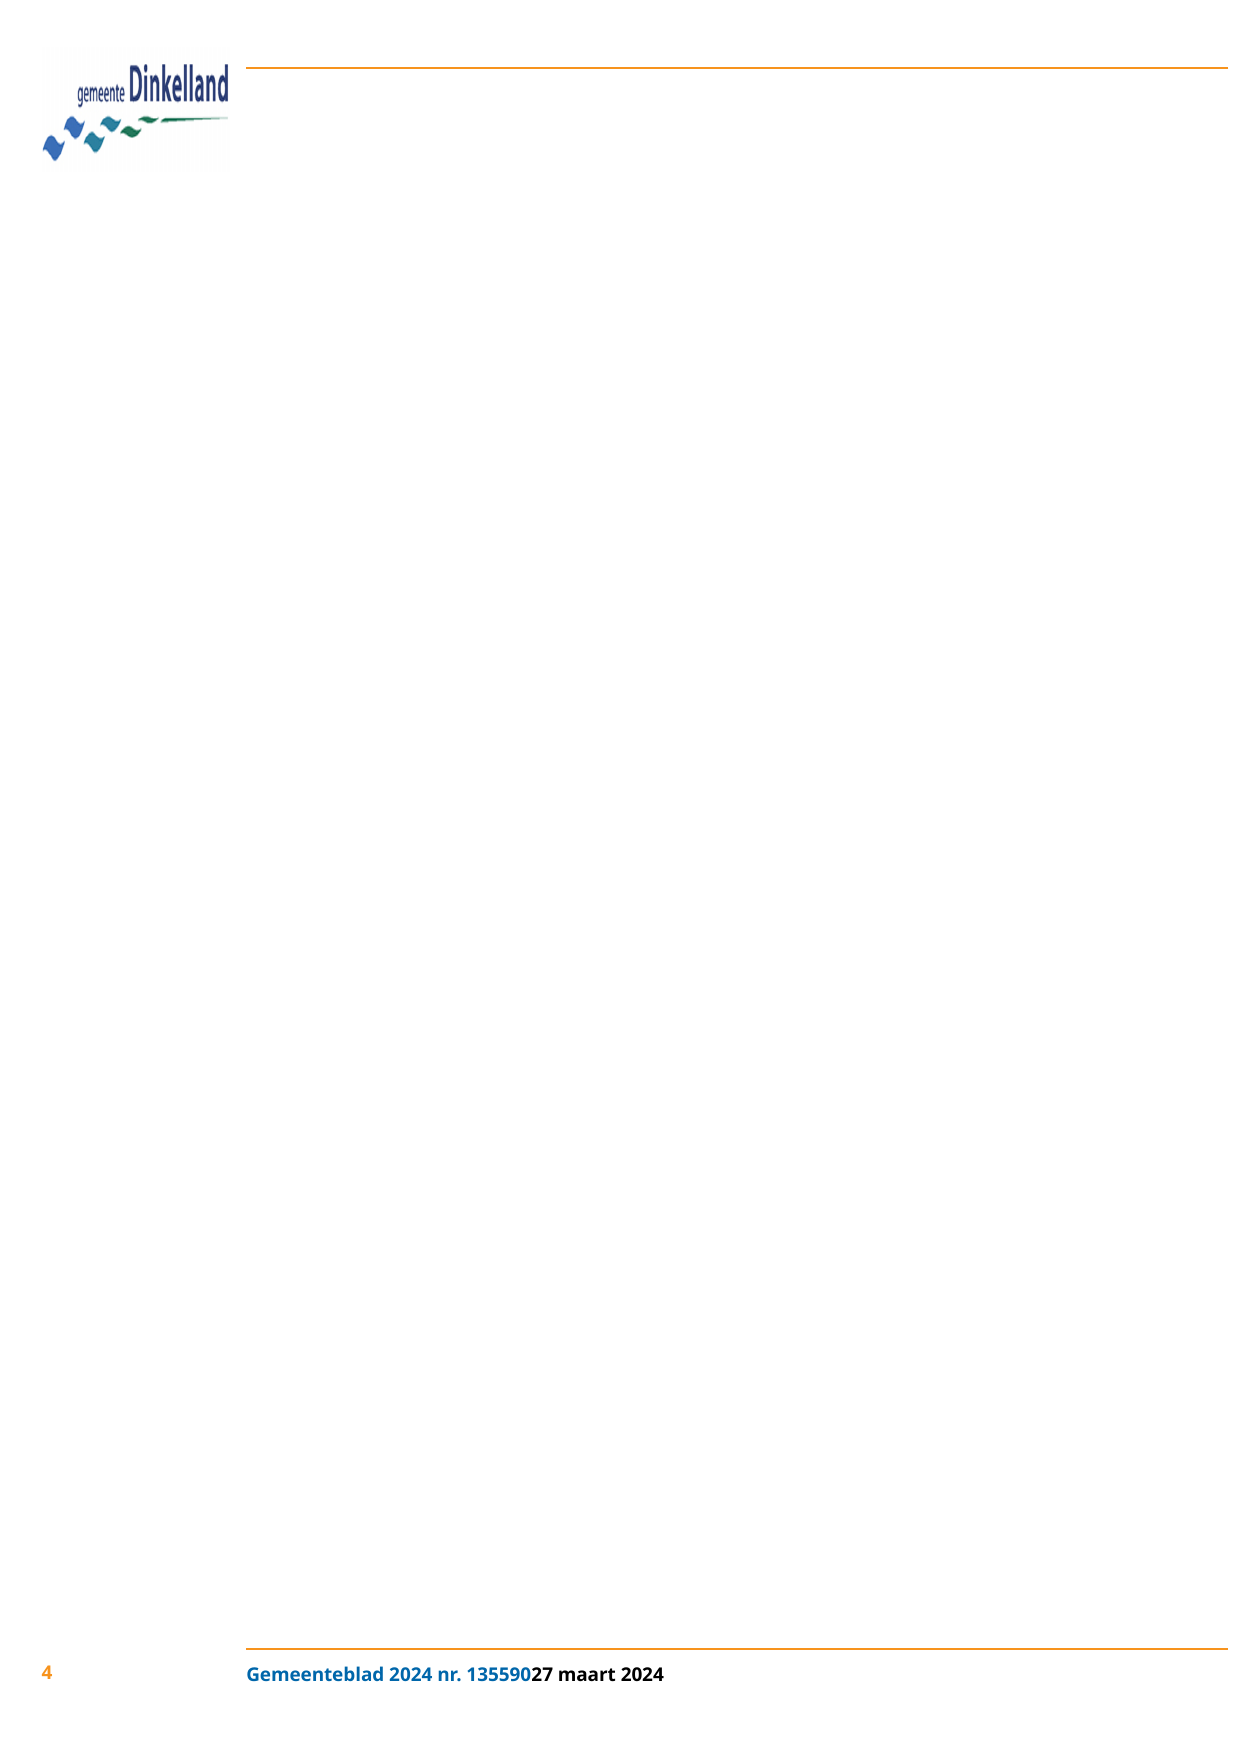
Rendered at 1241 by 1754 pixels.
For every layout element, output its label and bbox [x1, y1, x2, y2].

picture [41, 47, 231, 172]
